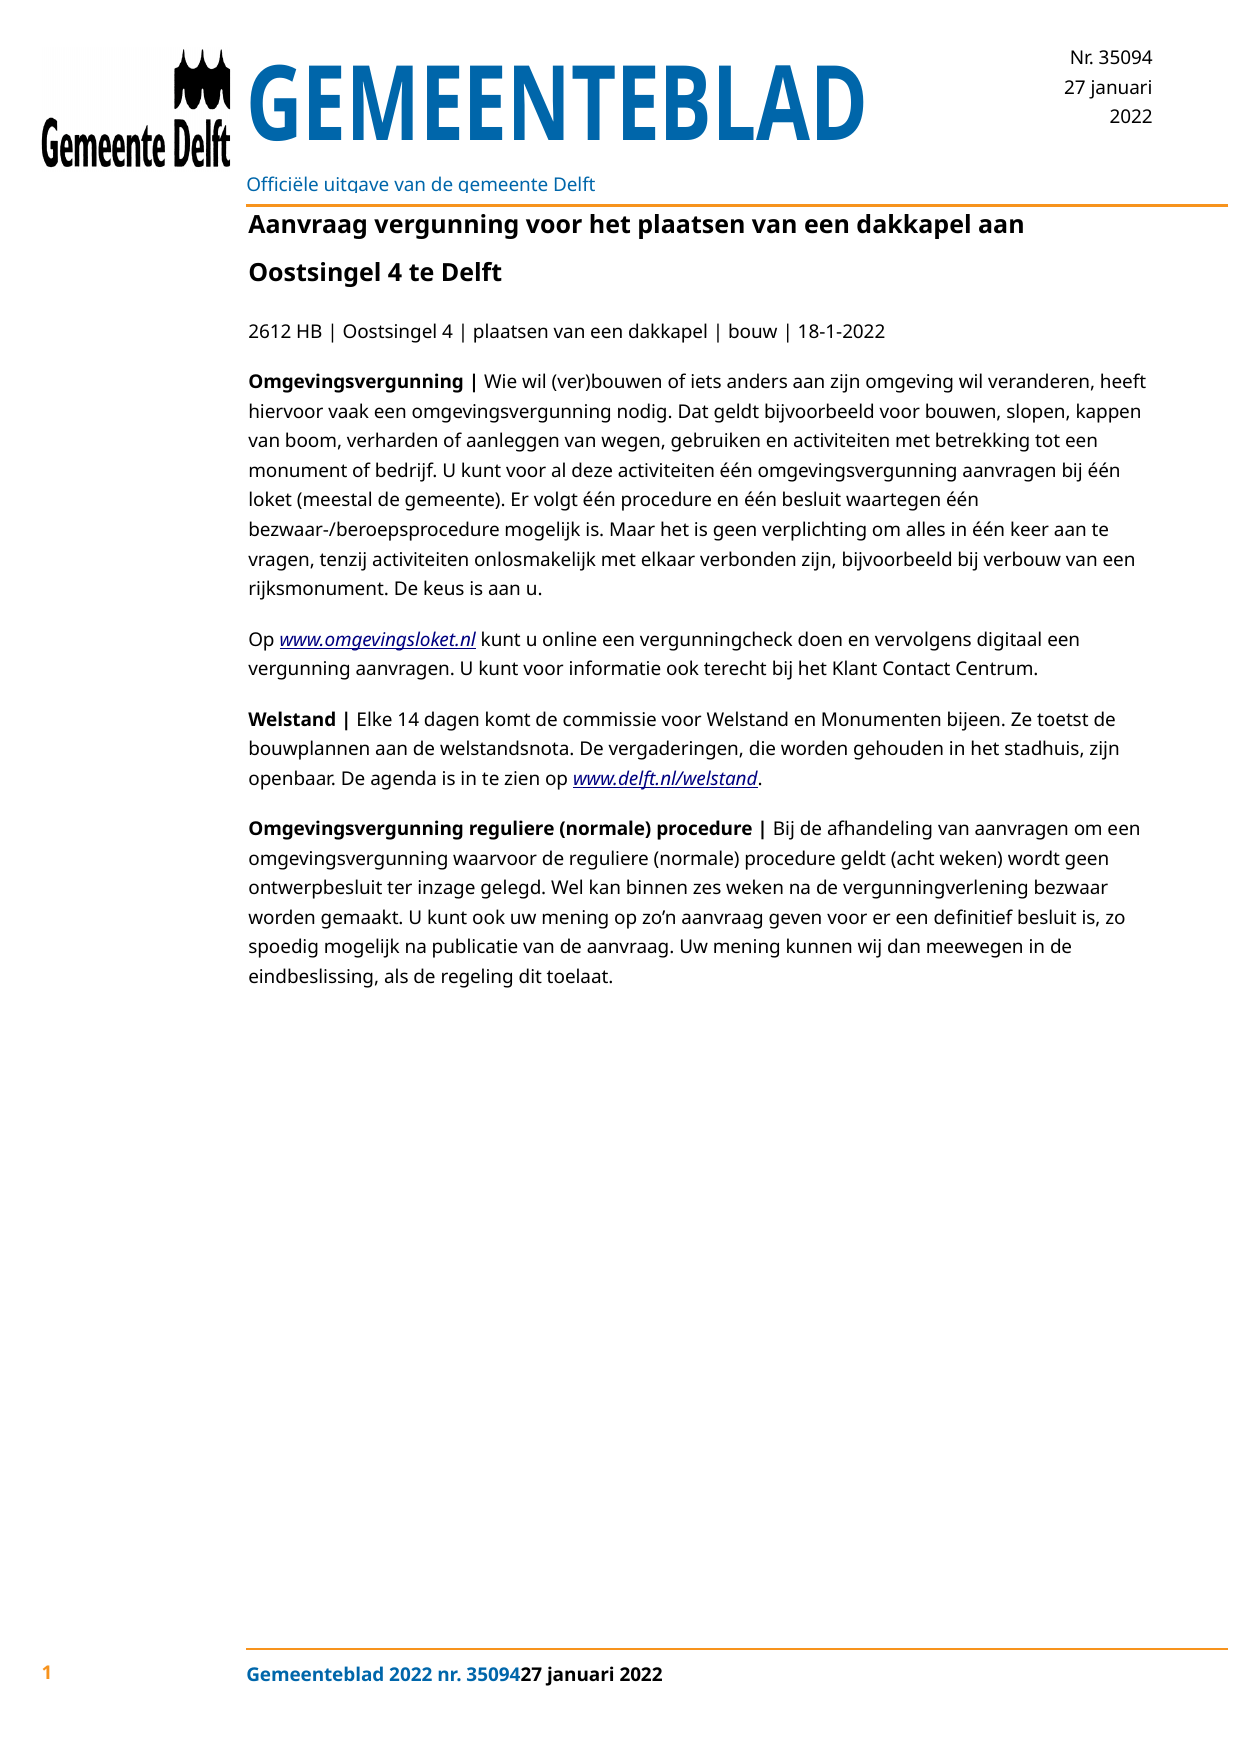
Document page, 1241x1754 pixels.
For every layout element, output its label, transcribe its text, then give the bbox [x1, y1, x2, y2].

text Omgevingsvergunning reguliere (normale) procedure | Bij de afhandeling van aanvragen om een omgevingsvergunning waarvoor de reguliere (normale) procedure geldt (acht weken) wordt geen ontwerpbesluit ter inzage gelegd. Wel kan binnen zes weken na de vergunningverlening bezwaar worden gemaakt. U kunt ook uw mening op zo’n aanvraag geven voor er een definitief besluit is, zo spoedig mogelijk na publicatie van de aanvraag. Uw mening kunnen wij dan meewegen in de eindbeslissing, als de regeling dit toelaat. [248, 815, 1152, 989]
picture [41, 47, 231, 172]
text Omgevingsvergunning | Wie wil (ver)bouwen of iets anders aan zijn omgeving wil veranderen, heeft hiervoor vaak een omgevingsvergunning nodig. Dat geldt bijvoorbeeld voor bouwen, slopen, kappen van boom, verharden of aanleggen van wegen, gebruiken en activiteiten met betrekking tot een monument of bedrijf. U kunt voor al deze activiteiten één omgevingsvergunning aanvragen bij één loket (meestal de gemeente). Er volgt één procedure en één besluit waartegen één bezwaar-/beroepsprocedure mogelijk is. Maar het is geen verplichting om alles in één keer aan te vragen, tenzij activiteiten onlosmakelijk met elkaar verbonden zijn, bijvoorbeeld bij verbouw van een rijksmonument. De keus is aan u. [248, 368, 1152, 601]
text 2612 HB | Oostsingel 4 | plaatsen van een dakkapel | bouw | 18-1-2022 [248, 318, 1152, 344]
text Aanvraag vergunning voor het plaatsen van een dakkapel aan Oostsingel 4 te Delft [248, 207, 1152, 288]
text Op www.omgevingsloket.nl kunt u online een vergunningcheck doen en vervolgens digitaal een vergunning aanvragen. U kunt voor informatie ook terecht bij het Klant Contact Centrum. [248, 626, 1152, 681]
text Welstand | Elke 14 dagen komt de commissie voor Welstand en Monumenten bijeen. Ze toetst de bouwplannen aan de welstandsnota. De vergaderingen, die worden gehouden in het stadhuis, zijn openbaar. De agenda is in te zien op www.delft.nl/welstand. [248, 706, 1152, 791]
